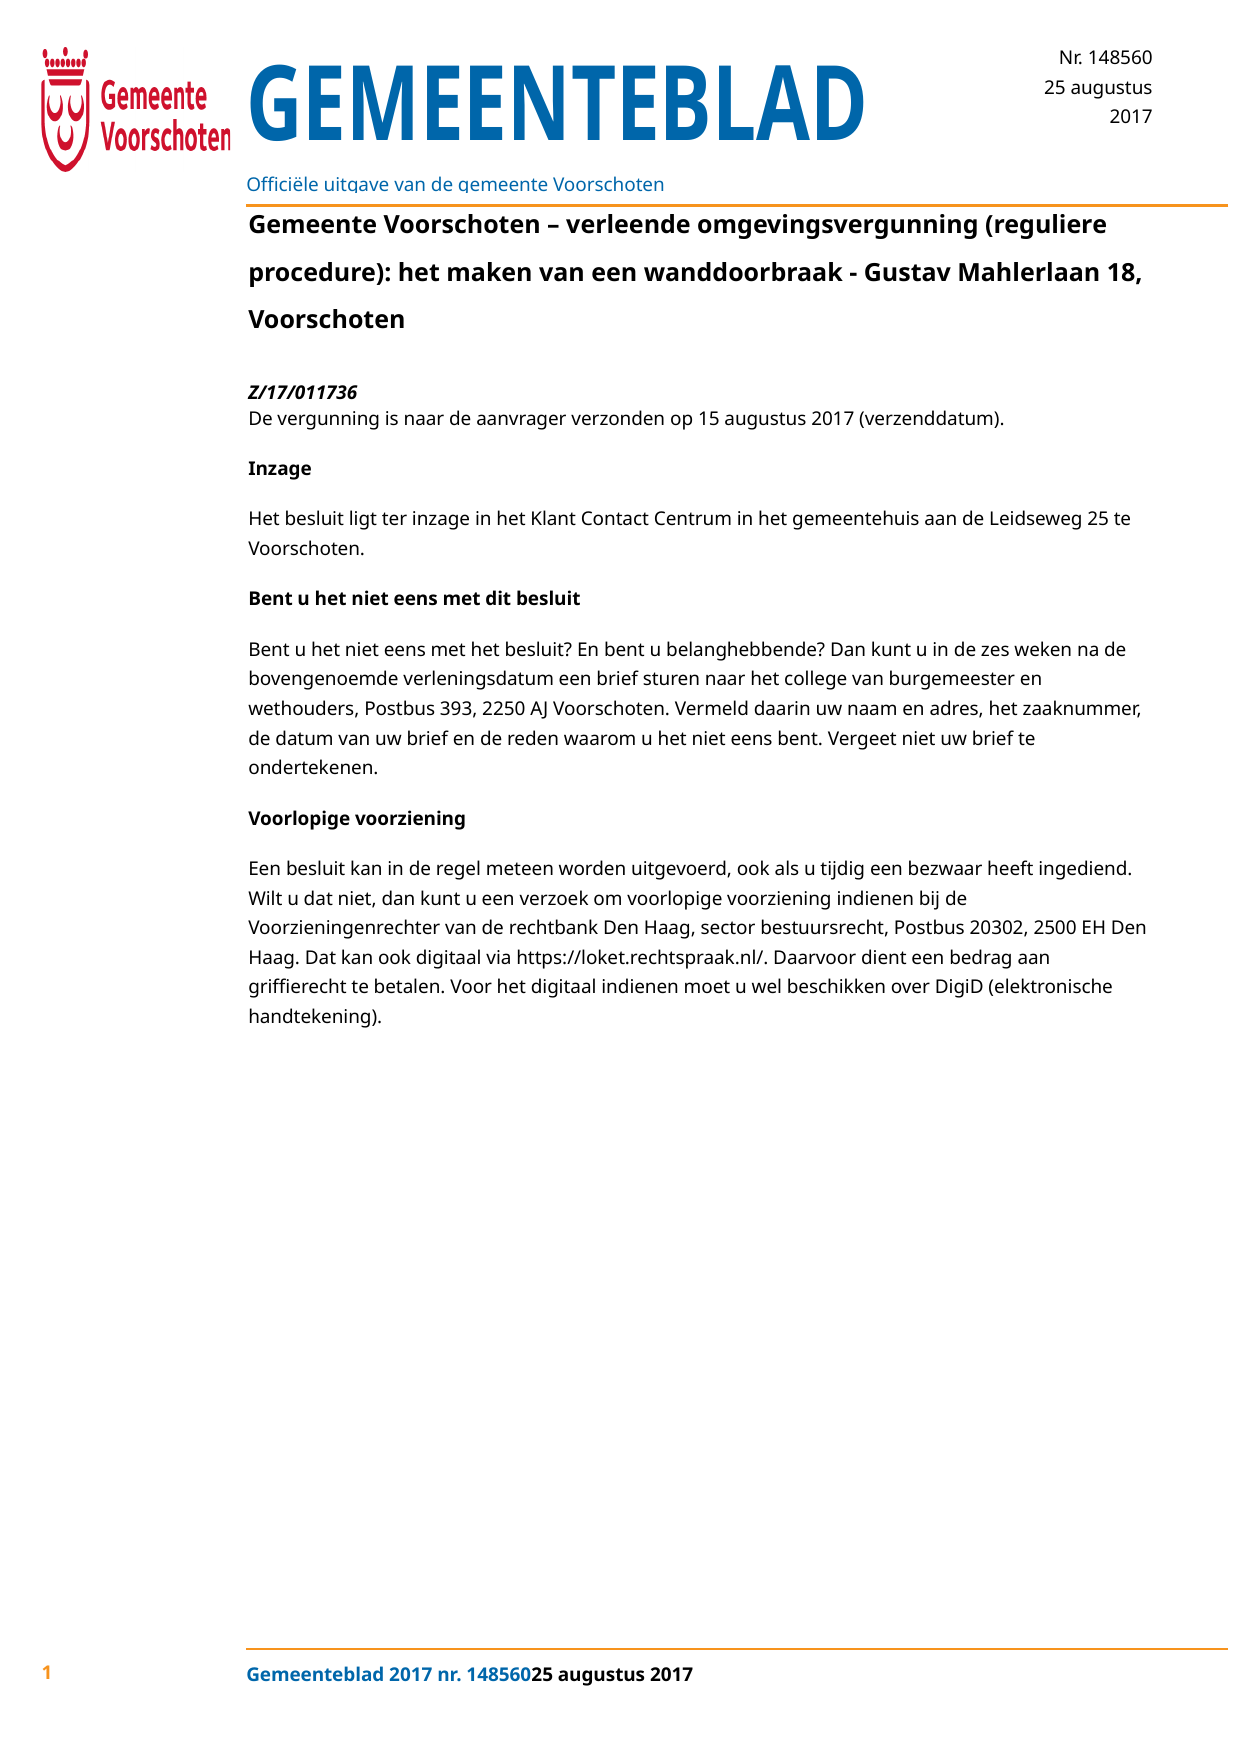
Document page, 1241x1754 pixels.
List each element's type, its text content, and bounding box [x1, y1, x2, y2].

text Inzage [248, 455, 1152, 481]
text Het besluit ligt ter inzage in het Klant Contact Centrum in het gemeentehuis aan de Leidseweg 25 te Voorschoten. [248, 506, 1152, 561]
text Voorlopige voorziening [248, 805, 1152, 831]
text Gemeente Voorschoten – verleende omgevingsvergunning (reguliere procedure): het maken van een wanddoorbraak - Gustav Mahlerlaan 18, Voorschoten [248, 207, 1152, 336]
text De vergunning is naar de aanvrager verzonden op 15 augustus 2017 (verzenddatum). [248, 405, 1152, 431]
text Een besluit kan in de regel meteen worden uitgevoerd, ook als u tijdig een bezwaar heeft ingediend. Wilt u dat niet, dan kunt u een verzoek om voorlopige voorziening indienen bij de Voorzieningenrechter van de rechtbank Den Haag, sector bestuursrecht, Postbus 20302, 2500 EH Den Haag. Dat kan ook digitaal via https://loket.rechtspraak.nl/. Daarvoor dient een bedrag aan griffierecht te betalen. Voor het digitaal indienen moet u wel beschikken over DigiD (elektronische handtekening). [248, 855, 1152, 1029]
picture [41, 47, 231, 172]
text Z/17/011736 [248, 379, 1152, 405]
text Bent u het niet eens met dit besluit [248, 586, 1152, 611]
text Bent u het niet eens met het besluit? En bent u belanghebbende? Dan kunt u in de zes weken na de bovengenoemde verleningsdatum een brief sturen naar het college van burgemeester en wethouders, Postbus 393, 2250 AJ Voorschoten. Vermeld daarin uw naam en adres, het zaaknummer, de datum van uw brief en de reden waarom u het niet eens bent. Vergeet niet uw brief te ondertekenen. [248, 636, 1152, 780]
